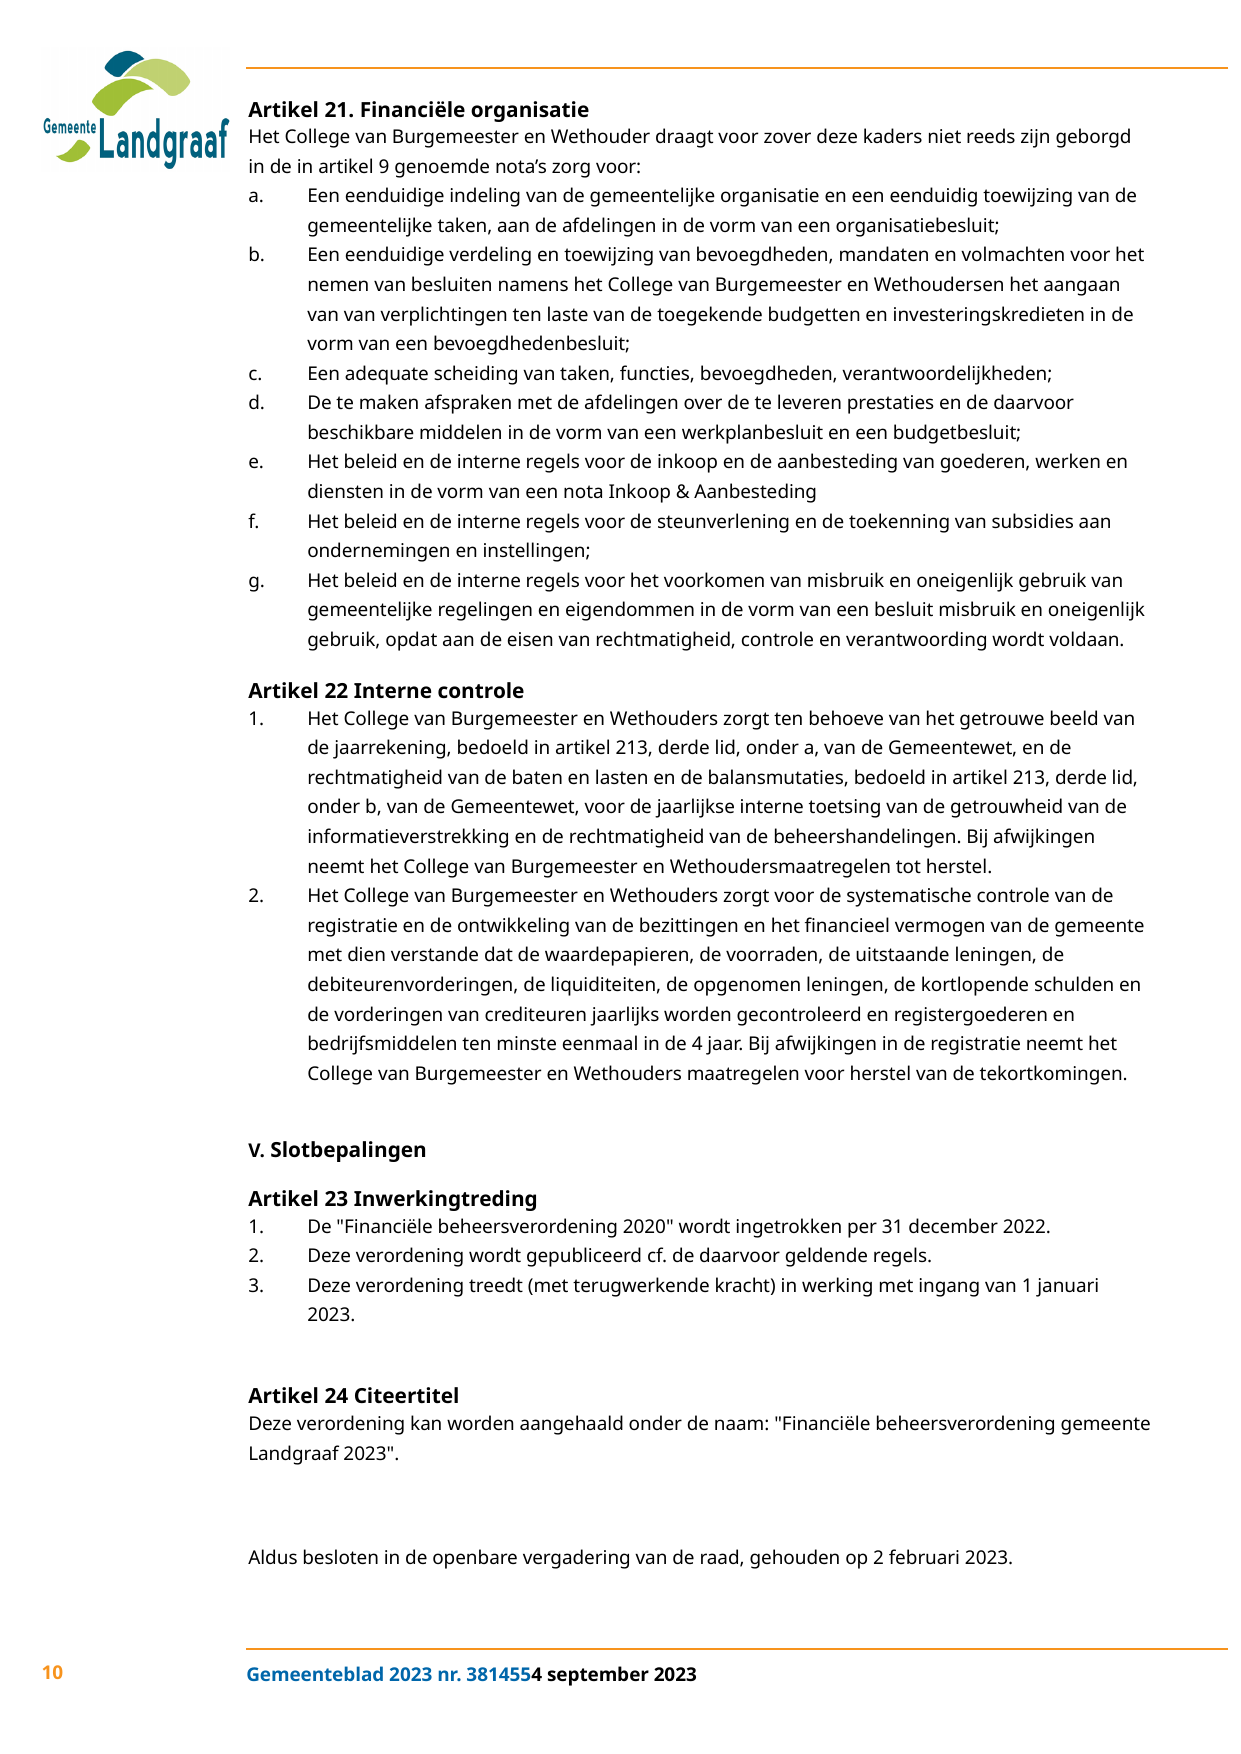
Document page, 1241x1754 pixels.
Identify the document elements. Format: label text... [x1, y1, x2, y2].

text Artikel 23 Inwerkingtreding [248, 1184, 1152, 1213]
list Het beleid en de interne regels voor de inkoop en de aanbesteding van goederen, werken en diensten in de vorm van een nota Inkoop & Aanbesteding [248, 449, 1152, 504]
text Het College van Burgemeester en Wethouder draagt voor zover deze kaders niet reeds zijn geborgd in de in artikel 9 genoemde nota’s zorg voor: [248, 123, 1152, 178]
list Deze verordening treedt (met terugwerkende kracht) in werking met ingang van 1 januari 2023. [248, 1272, 1152, 1327]
text Artikel 24 Citeertitel [248, 1382, 1152, 1410]
text Artikel 21. Financiële organisatie [248, 95, 1152, 123]
list Het College van Burgemeester en Wethouders zorgt voor de systematische controle van de registratie en de ontwikkeling van de bezittingen en het financieel vermogen van de gemeente met dien verstande dat de waardepapieren, de voorraden, de uitstaande leningen, de debiteurenvorderingen, de liquiditeiten, de opgenomen leningen, de kortlopende schulden en de vorderingen van crediteuren jaarlijks worden gecontroleerd en registergoederen en bedrijfsmiddelen ten minste eenmaal in de 4 jaar. Bij afwijkingen in de registratie neemt het College van Burgemeester en Wethouders maatregelen voor herstel van de tekortkomingen. [248, 882, 1152, 1086]
text Artikel 22 Interne controle [248, 677, 1152, 705]
list De te maken afspraken met de afdelingen over de te leveren prestaties en de daarvoor beschikbare middelen in de vorm van een werkplanbesluit en een budgetbesluit; [248, 389, 1152, 445]
list Een adequate scheiding van taken, functies, bevoegdheden, verantwoordelijkheden; [248, 360, 1152, 386]
list Het beleid en de interne regels voor de steunverlening en de toekenning van subsidies aan ondernemingen en instellingen; [248, 508, 1152, 563]
list Een eenduidige verdeling en toewijzing van bevoegdheden, mandaten en volmachten voor het nemen van besluiten namens het College van Burgemeester en Wethoudersen het aangaan van van verplichtingen ten laste van de toegekende budgetten en investeringskredieten in de vorm van een bevoegdhedenbesluit; [248, 242, 1152, 356]
list Deze verordening wordt gepubliceerd cf. de daarvoor geldende regels. [248, 1242, 1152, 1268]
picture [41, 47, 231, 172]
text Deze verordening kan worden aangehaald onder de naam: "Financiële beheersverordening gemeente Landgraaf 2023". [248, 1410, 1152, 1465]
text V. Slotbepalingen [248, 1135, 1152, 1164]
list Een eenduidige indeling van de gemeentelijke organisatie en een eenduidig toewijzing van de gemeentelijke taken, aan de afdelingen in de vorm van een organisatiebesluit; [248, 182, 1152, 238]
list Het College van Burgemeester en Wethouders zorgt ten behoeve van het getrouwe beeld van de jaarrekening, bedoeld in artikel 213, derde lid, onder a, van de Gemeentewet, en de rechtmatigheid van de baten en lasten en de balansmutaties, bedoeld in artikel 213, derde lid, onder b, van de Gemeentewet, voor de jaarlijkse interne toetsing van de getrouwheid van de informatieverstrekking en de rechtmatigheid van de beheershandelingen. Bij afwijkingen neemt het College van Burgemeester en Wethoudersmaatregelen tot herstel. [248, 705, 1152, 879]
list De "Financiële beheersverordening 2020" wordt ingetrokken per 31 december 2022. [248, 1213, 1152, 1239]
text Aldus besloten in de openbare vergadering van de raad, gehouden op 2 februari 2023. [248, 1544, 1152, 1570]
list Het beleid en de interne regels voor het voorkomen van misbruik en oneigenlijk gebruik van gemeentelijke regelingen en eigendommen in de vorm van een besluit misbruik en oneigenlijk gebruik, opdat aan de eisen van rechtmatigheid, controle en verantwoording wordt voldaan. [248, 567, 1152, 652]
